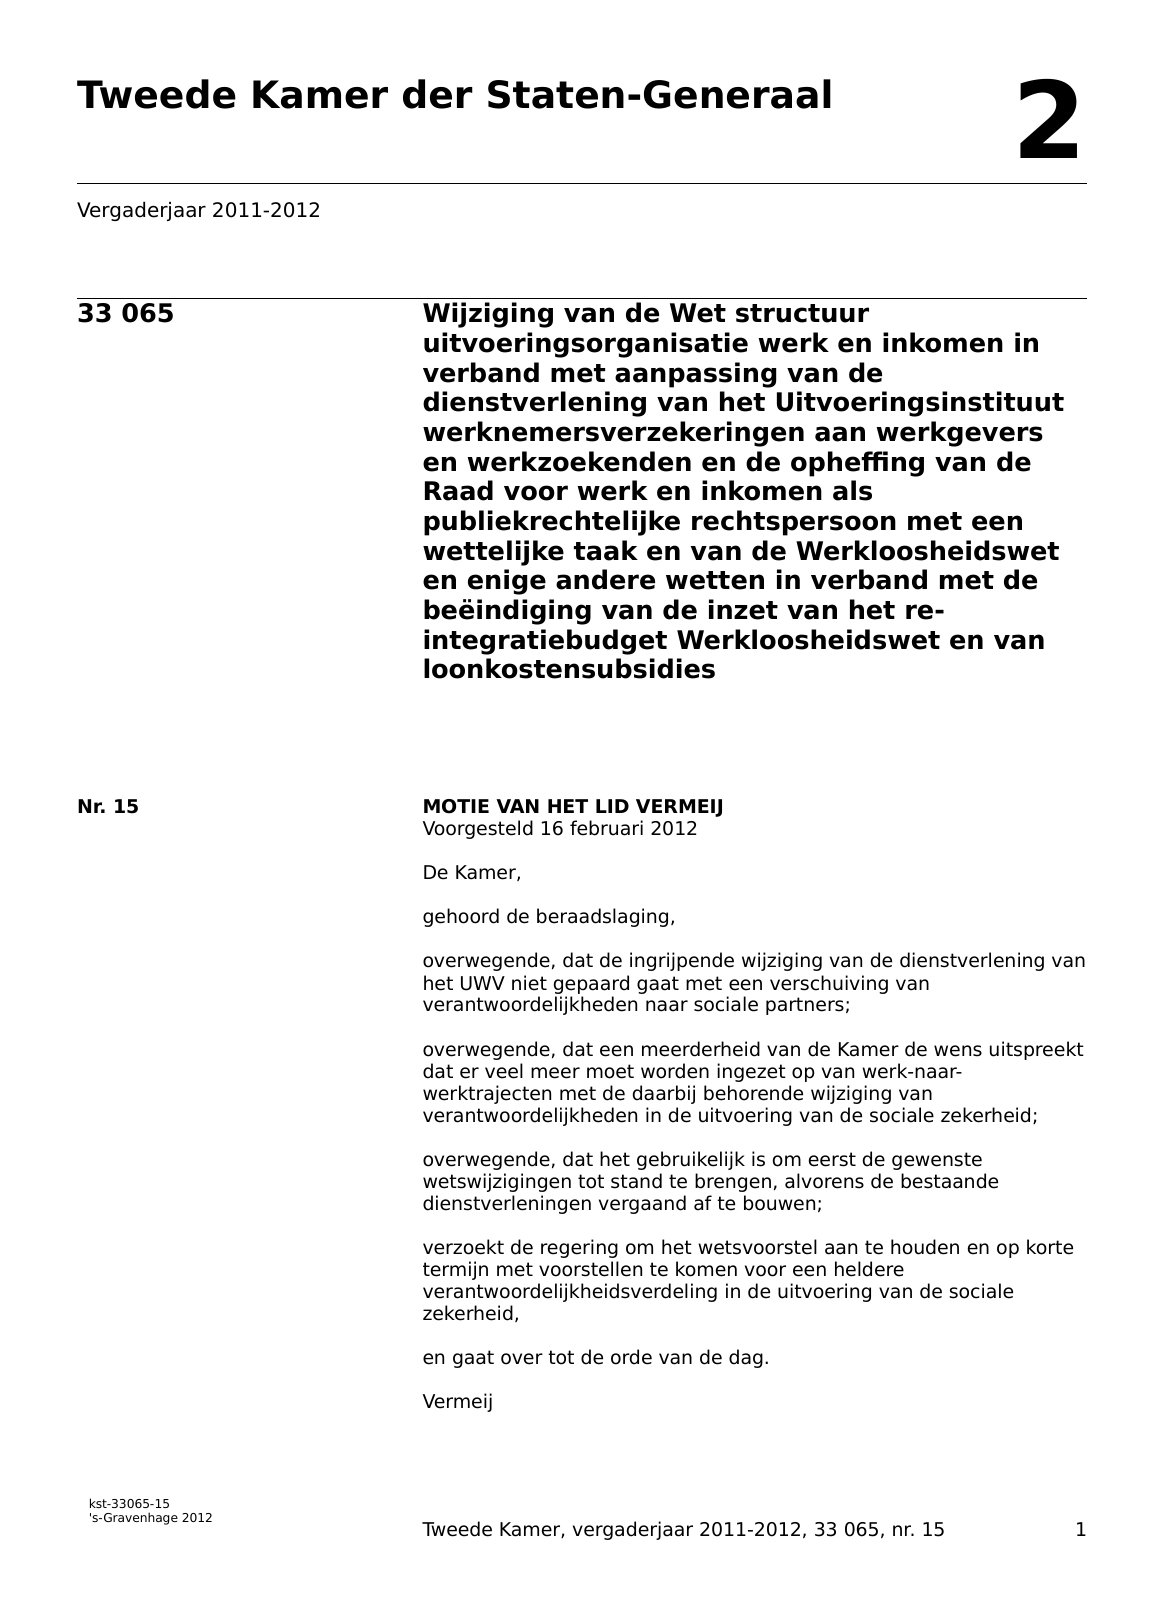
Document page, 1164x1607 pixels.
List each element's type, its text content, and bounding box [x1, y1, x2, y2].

text verzoekt de regering om het wetsvoorstel aan te houden en op korte termijn met voorstellen te komen voor een heldere verantwoordelijkheidsverdeling in de uitvoering van de sociale zekerheid, [422, 1237, 1087, 1325]
text kst-33065-15 [88, 1497, 323, 1511]
text gehoord de beraadslaging, [422, 906, 1087, 928]
text 's-Gravenhage 2012 [88, 1511, 323, 1525]
text overwegende, dat een meerderheid van de Kamer de wens uitspreekt dat er veel meer moet worden ingezet op van werk-naar-werktrajecten met de daarbij behorende wijziging van verantwoordelijkheden in de uitvoering van de sociale zekerheid; [422, 1038, 1087, 1126]
text en gaat over tot de orde van de dag. [422, 1347, 1087, 1369]
subtitle 33 065 Wijziging van de Wet structuur uitvoeringsorganisatie werk en inkomen in verband met aanpassing van de dienstverlening van het Uitvoeringsinstituut werknemersverzekeringen aan werkgevers en werkzoekenden en de opheffing van de Raad voor werk en inkomen als publiekrechtelijke rechtspersoon met een wettelijke taak en van de Werkloosheidswet en enige andere wetten in verband met de beëindiging van de inzet van het re-integratiebudget Werkloosheidswet en van loonkostensubsidies [77, 299, 1087, 685]
subtitle Nr. 15 MOTIE VAN HET LID VERMEIJ [77, 796, 1087, 818]
text overwegende, dat de ingrijpende wijziging van de dienstverlening van het UWV niet gepaard gaat met een verschuiving van verantwoordelijkheden naar sociale partners; [422, 950, 1087, 1016]
table_header Tweede Kamer der Staten-Generaal [77, 59, 886, 183]
text Vermeij [422, 1391, 1087, 1413]
text De Kamer, [422, 862, 1087, 884]
text overwegende, dat het gebruikelijk is om eerst de gewenste wetswijzigingen tot stand te brengen, alvorens de bestaande dienstverleningen vergaand af te bouwen; [422, 1149, 1087, 1214]
table_header 2 [886, 59, 1087, 183]
text Voorgesteld 16 februari 2012 [422, 818, 1087, 840]
table_cell Vergaderjaar 2011-2012 [77, 184, 1087, 298]
